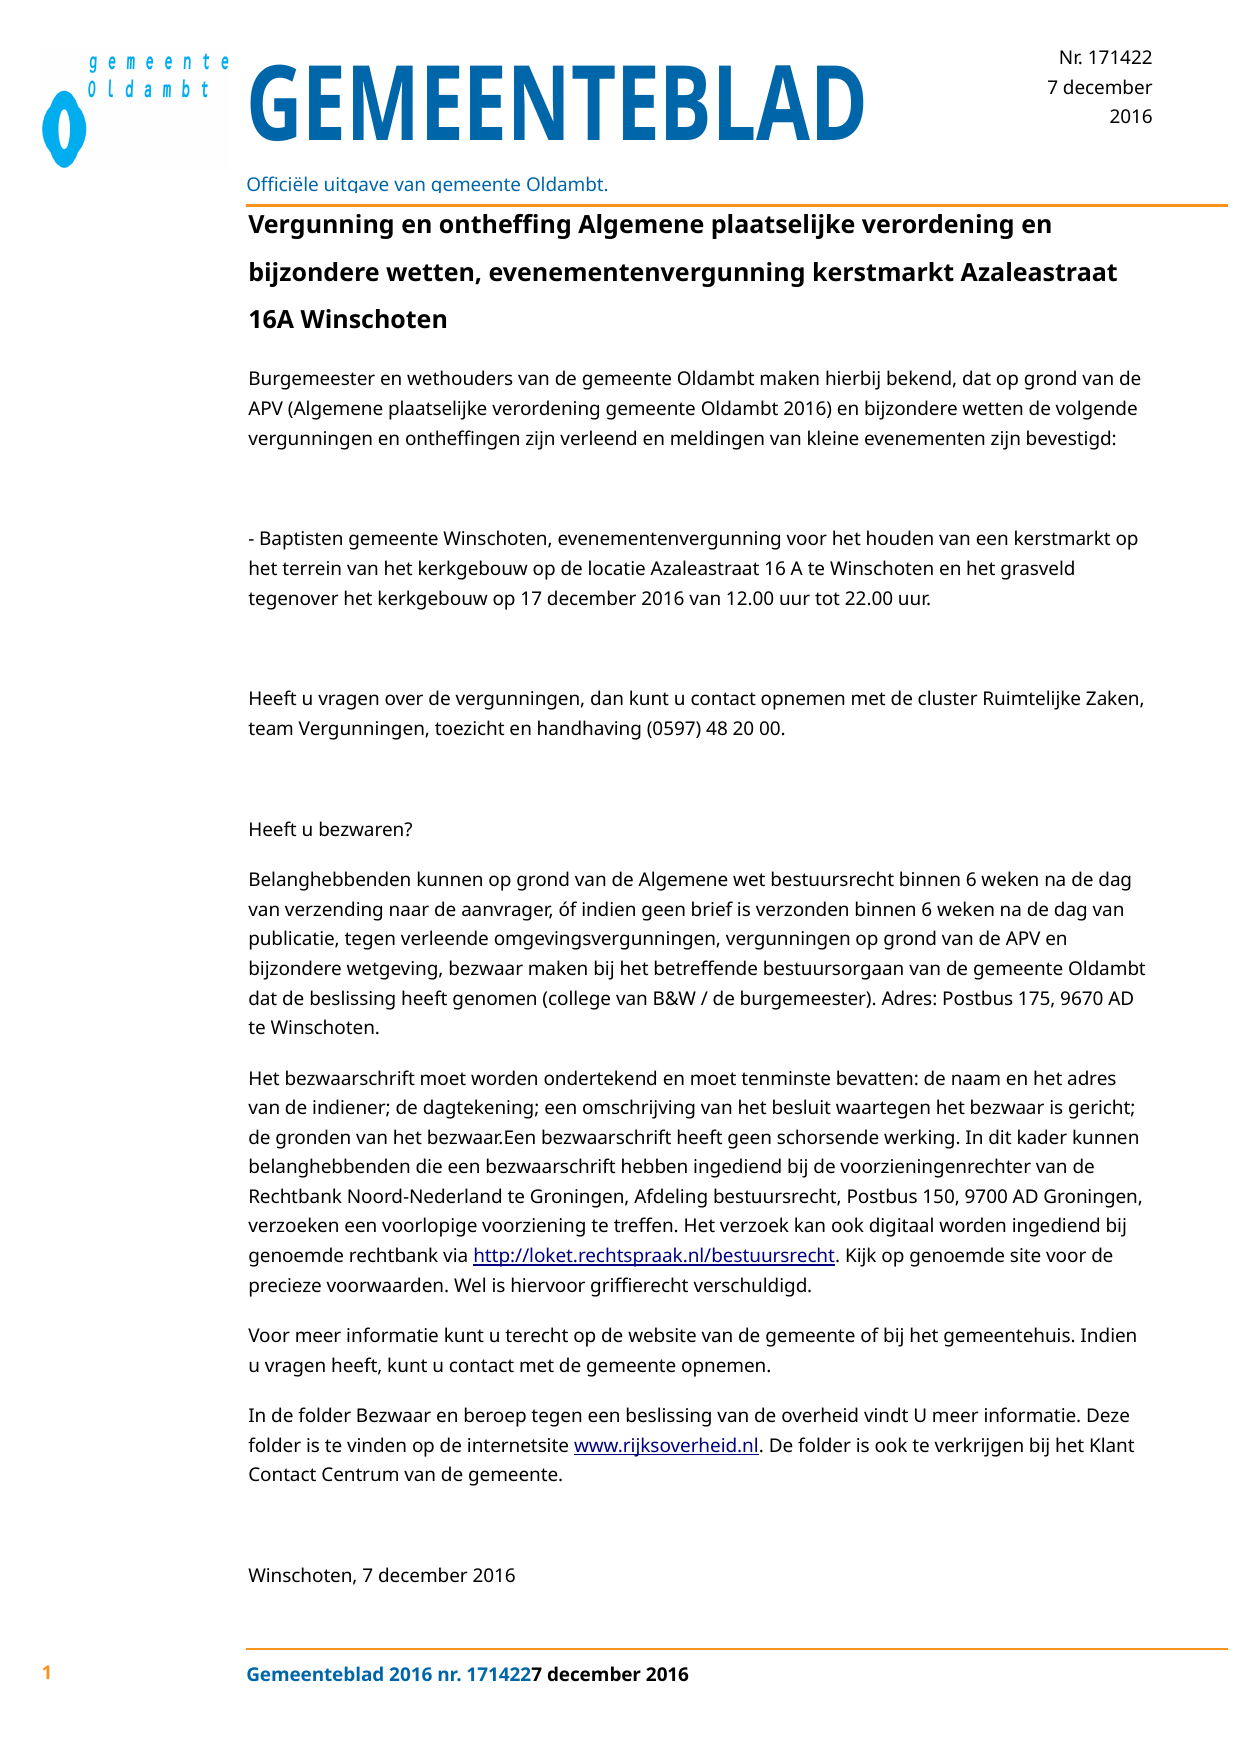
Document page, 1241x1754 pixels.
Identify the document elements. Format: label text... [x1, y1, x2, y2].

text Heeft u bezwaren? [248, 816, 1152, 842]
text Burgemeester en wethouders van de gemeente Oldambt maken hierbij bekend, dat op grond van de APV (Algemene plaatselijke verordening gemeente Oldambt 2016) en bijzondere wetten de volgende vergunningen en ontheffingen zijn verleend en meldingen van kleine evenementen zijn bevestigd: [248, 366, 1152, 450]
text Heeft u vragen over de vergunningen, dan kunt u contact opnemen met de cluster Ruimtelijke Zaken, team Vergunningen, toezicht en handhaving (0597) 48 20 00. [248, 686, 1152, 741]
text Voor meer informatie kunt u terecht op de website van de gemeente of bij het gemeentehuis. Indien u vragen heeft, kunt u contact met de gemeente opnemen. [248, 1322, 1152, 1377]
text In de folder Bezwaar en beroep tegen een beslissing van de overheid vindt U meer informatie. Deze folder is te vinden op de internetsite www.rijksoverheid.nl. De folder is ook te verkrijgen bij het Klant Contact Centrum van de gemeente. [248, 1402, 1152, 1487]
text - Baptisten gemeente Winschoten, evenementenvergunning voor het houden van een kerstmarkt op het terrein van het kerkgebouw op de locatie Azaleastraat 16 A te Winschoten en het grasveld tegenover het kerkgebouw op 17 december 2016 van 12.00 uur tot 22.00 uur. [248, 526, 1152, 610]
text Belanghebbenden kunnen op grond van de Algemene wet bestuursrecht binnen 6 weken na de dag van verzending naar de aanvrager, óf indien geen brief is verzonden binnen 6 weken na de dag van publicatie, tegen verleende omgevingsvergunningen, vergunningen op grond van de APV en bijzondere wetgeving, bezwaar maken bij het betreffende bestuursorgaan van de gemeente Oldambt dat de beslissing heeft genomen (college van B&W / de burgemeester). Adres: Postbus 175, 9670 AD te Winschoten. [248, 866, 1152, 1040]
text Het bezwaarschrift moet worden ondertekend en moet tenminste bevatten: de naam en het adres van de indiener; de dagtekening; een omschrijving van het besluit waartegen het bezwaar is gericht; de gronden van het bezwaar.Een bezwaarschrift heeft geen schorsende werking. In dit kader kunnen belanghebbenden die een bezwaarschrift hebben ingediend bij de voorzieningenrechter van de Rechtbank Noord-Nederland te Groningen, Afdeling bestuursrecht, Postbus 150, 9700 AD Groningen, verzoeken een voorlopige voorziening te treffen. Het verzoek kan ook digitaal worden ingediend bij genoemde rechtbank via http://loket.rechtspraak.nl/bestuursrecht. Kijk op genoemde site voor de precieze voorwaarden. Wel is hiervoor griffierecht verschuldigd. [248, 1065, 1152, 1297]
text Vergunning en ontheffing Algemene plaatselijke verordening en bijzondere wetten, evenementenvergunning kerstmarkt Azaleastraat 16A Winschoten [248, 207, 1152, 336]
picture [41, 47, 231, 172]
text Winschoten, 7 december 2016 [248, 1562, 1152, 1588]
